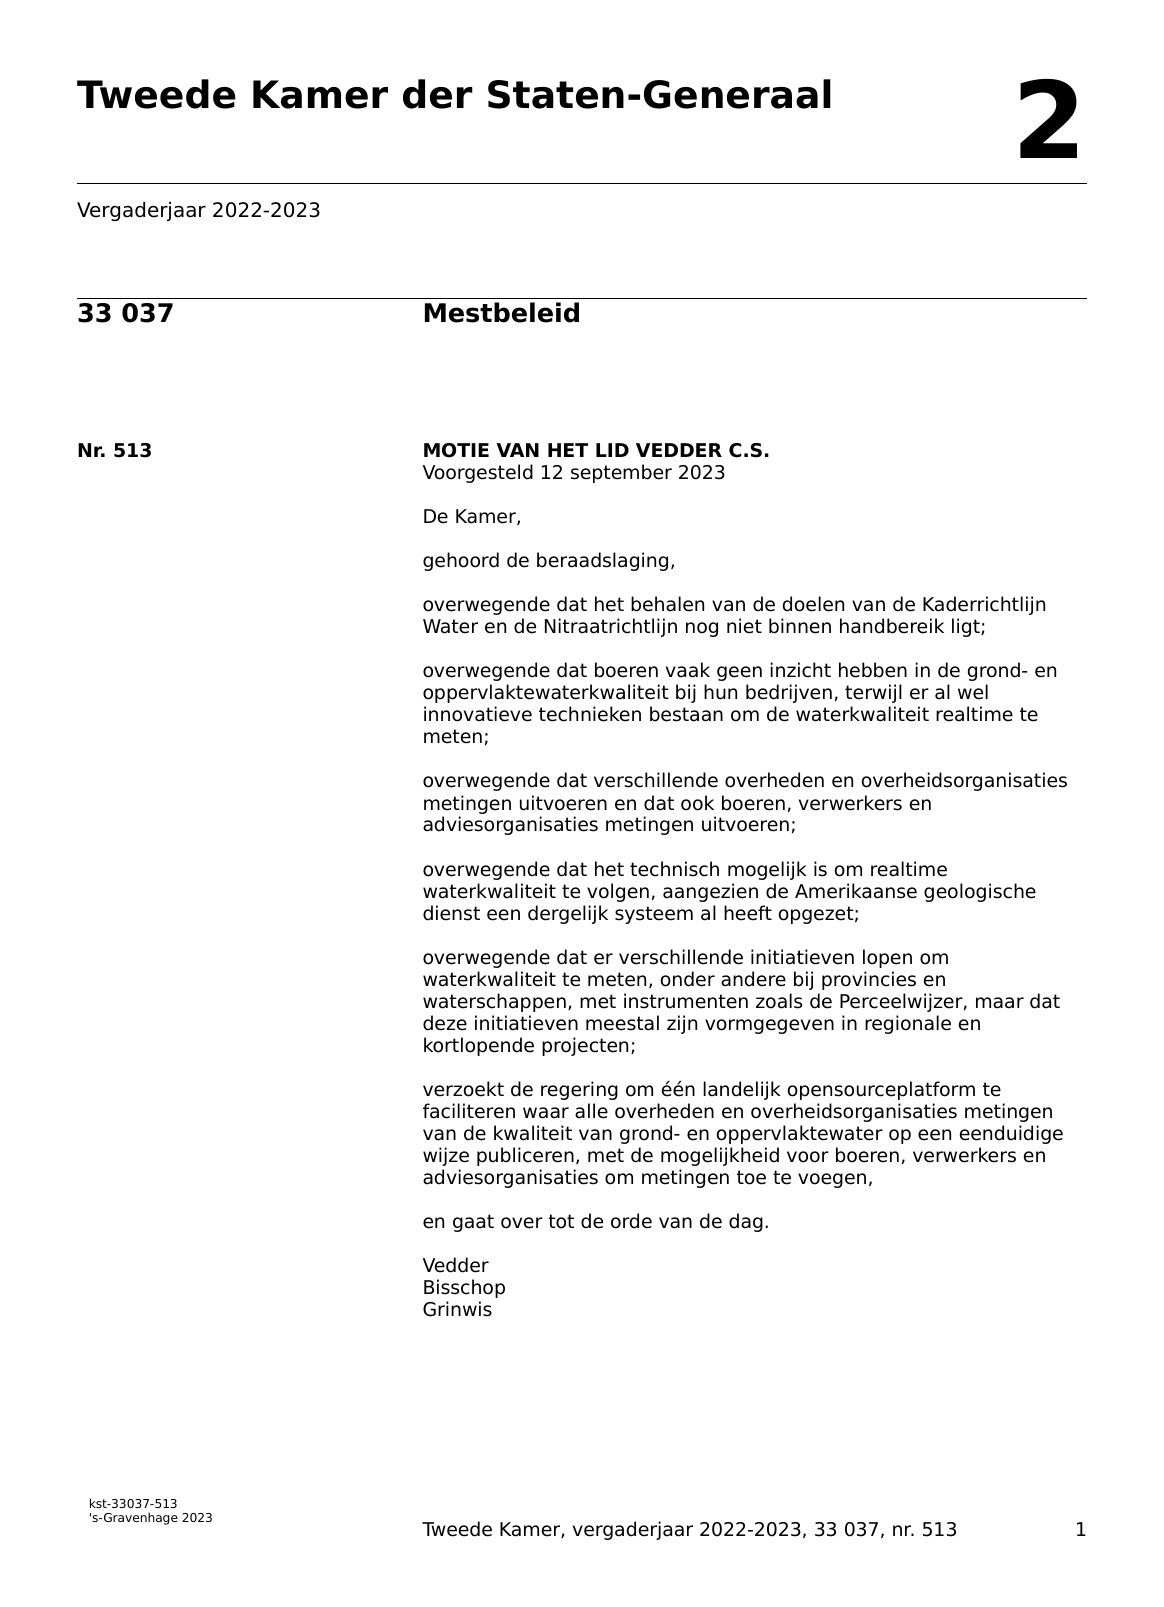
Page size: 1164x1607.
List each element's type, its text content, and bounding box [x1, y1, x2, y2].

table_cell Vergaderjaar 2022-2023 [77, 184, 1087, 298]
subtitle 33 037 Mestbeleid [77, 299, 1087, 329]
text overwegende dat het behalen van de doelen van de Kaderrichtlijn Water en de Nitraatrichtlijn nog niet binnen handbereik ligt; [422, 594, 1087, 638]
text en gaat over tot de orde van de dag. [422, 1211, 1087, 1233]
table_header Tweede Kamer der Staten-Generaal [77, 59, 886, 183]
text Voorgesteld 12 september 2023 [422, 462, 1087, 484]
text gehoord de beraadslaging, [422, 550, 1087, 572]
text Vedder [422, 1255, 1087, 1277]
subtitle Nr. 513 MOTIE VAN HET LID VEDDER C.S. [77, 440, 1087, 462]
text 's-Gravenhage 2023 [88, 1511, 323, 1525]
text De Kamer, [422, 506, 1087, 528]
text overwegende dat boeren vaak geen inzicht hebben in de grond- en oppervlaktewaterkwaliteit bij hun bedrijven, terwijl er al wel innovatieve technieken bestaan om de waterkwaliteit realtime te meten; [422, 660, 1087, 748]
text overwegende dat verschillende overheden en overheidsorganisaties metingen uitvoeren en dat ook boeren, verwerkers en adviesorganisaties metingen uitvoeren; [422, 770, 1087, 836]
text Grinwis [422, 1299, 1087, 1321]
text verzoekt de regering om één landelijk opensourceplatform te faciliteren waar alle overheden en overheidsorganisaties metingen van de kwaliteit van grond- en oppervlaktewater op een eenduidige wijze publiceren, met de mogelijkheid voor boeren, verwerkers en adviesorganisaties om metingen toe te voegen, [422, 1079, 1087, 1189]
text overwegende dat er verschillende initiatieven lopen om waterkwaliteit te meten, onder andere bij provincies en waterschappen, met instrumenten zoals de Perceelwijzer, maar dat deze initiatieven meestal zijn vormgegeven in regionale en kortlopende projecten; [422, 947, 1087, 1057]
text kst-33037-513 [88, 1497, 323, 1511]
table_header 2 [886, 59, 1087, 183]
text Bisschop [422, 1277, 1087, 1299]
text overwegende dat het technisch mogelijk is om realtime waterkwaliteit te volgen, aangezien de Amerikaanse geologische dienst een dergelijk systeem al heeft opgezet; [422, 858, 1087, 924]
